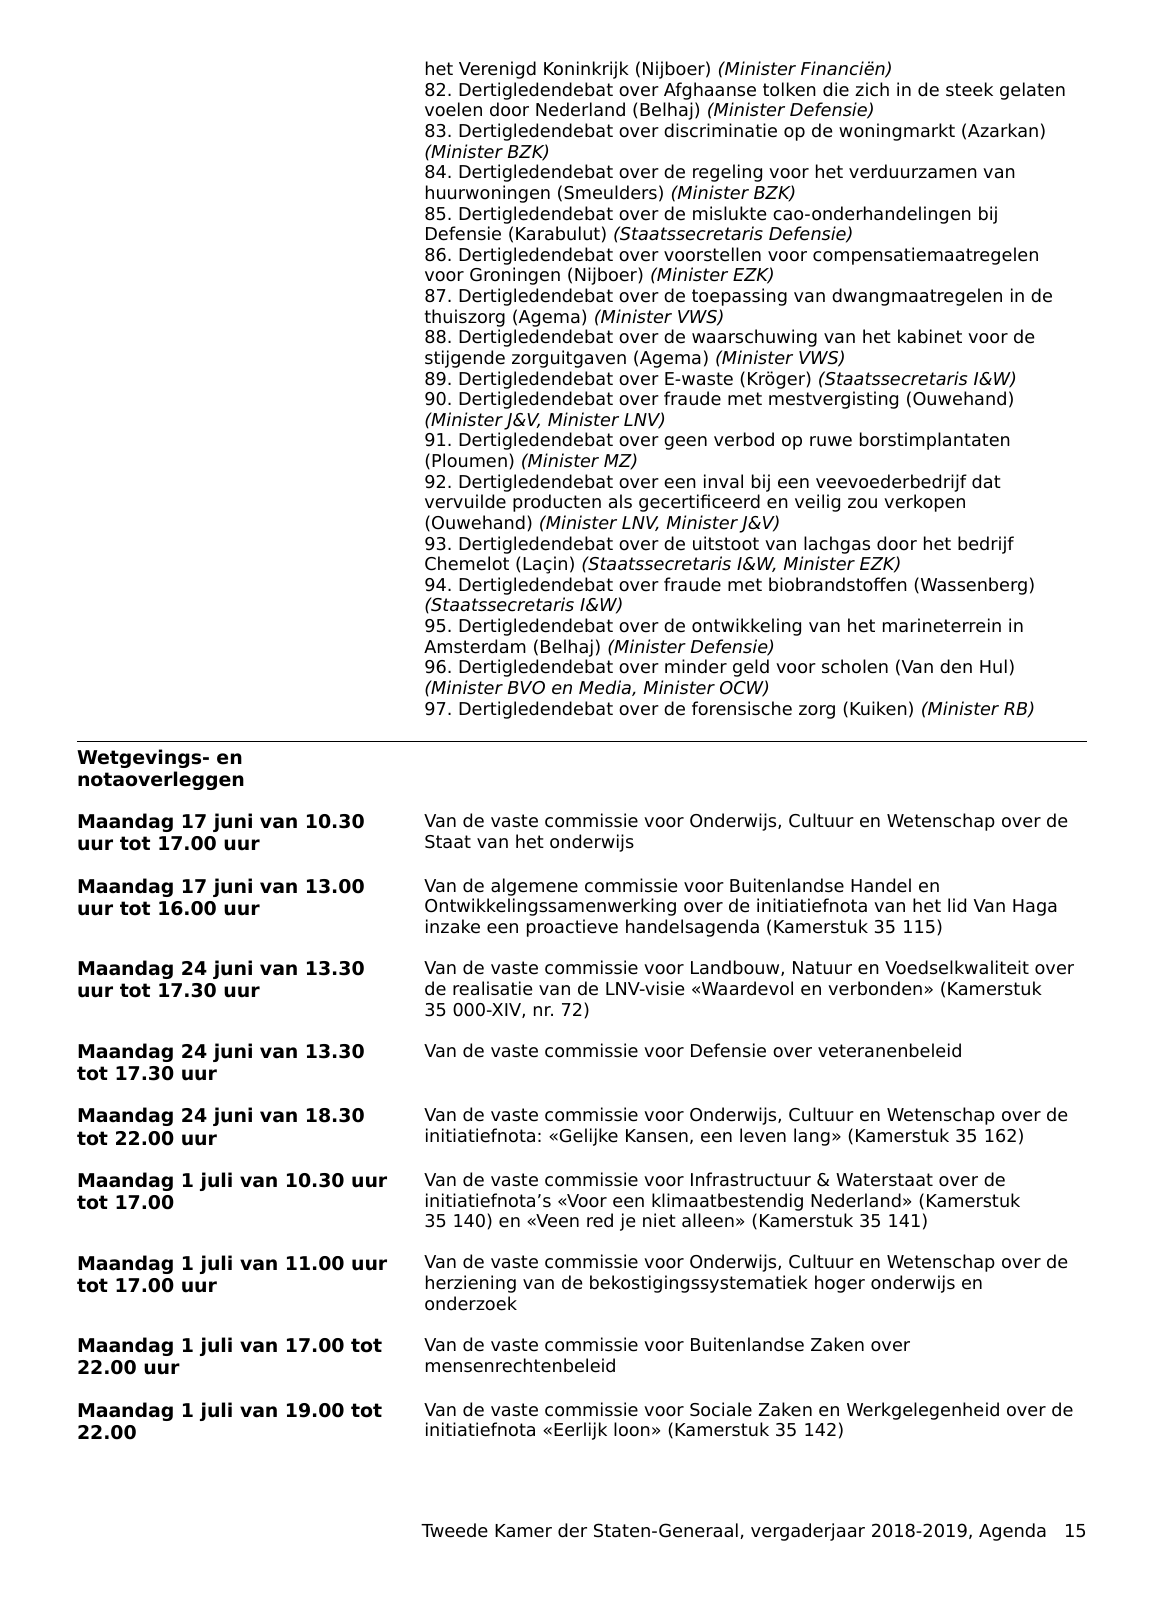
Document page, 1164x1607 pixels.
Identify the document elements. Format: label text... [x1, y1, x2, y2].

table_cell [401, 791, 418, 811]
table_cell 87. Dertigledendebat over de toepassing van dwangmaatregelen in de thuiszorg (Agema) (Minister VWS) [418, 286, 1087, 327]
table_cell Maandag 17 juni van 13.00 uur tot 16.00 uur [77, 876, 401, 938]
table_cell 84. Dertigledendebat over de regeling voor het verduurzamen van huurwoningen (Smeulders) (Minister BZK) [418, 162, 1087, 203]
table_cell 91. Dertigledendebat over geen verbod op ruwe borstimplantaten (Ploumen) (Minister MZ) [418, 430, 1087, 472]
table_cell [77, 80, 401, 121]
table_cell [401, 430, 418, 472]
table_cell [77, 791, 401, 811]
table_cell [77, 472, 401, 533]
table_cell Maandag 1 juli van 11.00 uur tot 17.00 uur [77, 1253, 401, 1314]
table_cell [401, 1335, 418, 1379]
table_cell Maandag 24 juni van 18.30 tot 22.00 uur [77, 1105, 401, 1149]
table_cell Maandag 24 juni van 13.30 tot 17.30 uur [77, 1041, 401, 1085]
table_cell [418, 1444, 1087, 1464]
table_cell [401, 1041, 418, 1085]
table_cell 93. Dertigledendebat over de uitstoot van lachgas door het bedrijf Chemelot (Laçin) (Staatssecretaris I&W, Minister EZK) [418, 534, 1087, 575]
table_header [418, 742, 1087, 791]
table_cell 88. Dertigledendebat over de waarschuwing van het kabinet voor de stijgende zorguitgaven (Agema) (Minister VWS) [418, 327, 1087, 368]
table_cell 89. Dertigledendebat over E-waste (Kröger) (Staatssecretaris I&W) [418, 369, 1087, 389]
table_cell [77, 59, 401, 80]
table_header Wetgevings- en notaoverleggen [77, 742, 401, 791]
table_cell Maandag 1 juli van 17.00 tot 22.00 uur [77, 1335, 401, 1379]
table_cell Van de vaste commissie voor Infrastructuur & Waterstaat over de initiatiefnota’s «Voor een klimaatbestendig Nederland» (Kamerstuk 35 140) en «Veen red je niet alleen» (Kamerstuk 35 141) [418, 1170, 1087, 1232]
table_cell [418, 938, 1087, 958]
table_cell [401, 472, 418, 533]
table_cell [401, 1253, 418, 1314]
table_cell Van de vaste commissie voor Onderwijs, Cultuur en Wetenschap over de herziening van de bekostigingssystematiek hoger onderwijs en onderzoek [418, 1253, 1087, 1314]
table_cell Van de vaste commissie voor Onderwijs, Cultuur en Wetenschap over de initiatiefnota: «Gelijke Kansen, een leven lang» (Kamerstuk 35 162) [418, 1105, 1087, 1149]
table_cell [77, 616, 401, 657]
table_cell [401, 616, 418, 657]
table_cell [418, 1149, 1087, 1170]
table_cell [401, 1232, 418, 1252]
table_cell Van de vaste commissie voor Sociale Zaken en Werkgelegenheid over de initiatiefnota «Eerlijk loon» (Kamerstuk 35 142) [418, 1400, 1087, 1443]
table_cell Van de vaste commissie voor Onderwijs, Cultuur en Wetenschap over de Staat van het onderwijs [418, 811, 1087, 855]
table_cell [401, 1379, 418, 1399]
table_cell Maandag 24 juni van 13.30 uur tot 17.30 uur [77, 958, 401, 1020]
table_cell [77, 327, 401, 368]
table_cell [401, 1444, 418, 1464]
table_cell [418, 1379, 1087, 1399]
table_cell [401, 59, 418, 80]
table_cell [77, 657, 401, 698]
table_cell Maandag 1 juli van 10.30 uur tot 17.00 [77, 1170, 401, 1232]
table_cell [77, 389, 401, 430]
table_header [401, 742, 418, 791]
table_cell [418, 1232, 1087, 1252]
table_cell [401, 1020, 418, 1041]
table_cell [401, 938, 418, 958]
table_cell 92. Dertigledendebat over een inval bij een veevoederbedrijf dat vervuilde producten als gecertificeerd en veilig zou verkopen (Ouwehand) (Minister LNV, Minister J&V) [418, 472, 1087, 533]
table_cell 94. Dertigledendebat over fraude met biobrandstoffen (Wassenberg) (Staatssecretaris I&W) [418, 575, 1087, 616]
table_cell [401, 575, 418, 616]
table_cell [418, 1085, 1087, 1105]
table_cell [401, 389, 418, 430]
table_cell [401, 657, 418, 698]
table_cell [77, 699, 401, 719]
table_cell [77, 286, 401, 327]
table_cell [77, 1444, 401, 1464]
table_cell 85. Dertigledendebat over de mislukte cao-onderhandelingen bij Defensie (Karabulut) (Staatssecretaris Defensie) [418, 204, 1087, 245]
table_cell [401, 699, 418, 719]
table_cell Maandag 17 juni van 10.30 uur tot 17.00 uur [77, 811, 401, 855]
table_cell [401, 1149, 418, 1170]
table_cell [401, 811, 418, 855]
table_cell [77, 162, 401, 203]
table_cell 96. Dertigledendebat over minder geld voor scholen (Van den Hul) (Minister BVO en Media, Minister OCW) [418, 657, 1087, 698]
table_cell [401, 327, 418, 368]
table_cell Maandag 1 juli van 19.00 tot 22.00 [77, 1400, 401, 1443]
table_cell [77, 1020, 401, 1041]
table_cell [401, 369, 418, 389]
table_cell [401, 534, 418, 575]
table_cell [77, 1232, 401, 1252]
table_cell [77, 575, 401, 616]
table_cell [401, 958, 418, 1020]
table_cell [77, 855, 401, 876]
table_cell [401, 876, 418, 938]
table_cell [418, 1314, 1087, 1335]
table_cell [77, 1379, 401, 1399]
table_cell Van de vaste commissie voor Defensie over veteranenbeleid [418, 1041, 1087, 1085]
table_cell [77, 369, 401, 389]
table_cell [401, 286, 418, 327]
table_cell [77, 1085, 401, 1105]
table_cell [77, 430, 401, 472]
table_cell [401, 855, 418, 876]
table_cell [401, 162, 418, 203]
table_cell [77, 1314, 401, 1335]
table_cell [401, 80, 418, 121]
table_cell [401, 1400, 418, 1443]
table_cell [418, 855, 1087, 876]
table_cell [77, 121, 401, 162]
table_cell [77, 534, 401, 575]
table_cell [77, 204, 401, 245]
table_cell [401, 204, 418, 245]
table_cell 95. Dertigledendebat over de ontwikkeling van het marineterrein in Amsterdam (Belhaj) (Minister Defensie) [418, 616, 1087, 657]
table_cell [77, 938, 401, 958]
table_cell het Verenigd Koninkrijk (Nijboer) (Minister Financiën) [418, 59, 1087, 80]
table_cell [401, 1170, 418, 1232]
table_cell [401, 121, 418, 162]
table_cell 82. Dertigledendebat over Afghaanse tolken die zich in de steek gelaten voelen door Nederland (Belhaj) (Minister Defensie) [418, 80, 1087, 121]
table_cell 83. Dertigledendebat over discriminatie op de woningmarkt (Azarkan) (Minister BZK) [418, 121, 1087, 162]
table_cell 90. Dertigledendebat over fraude met mestvergisting (Ouwehand) (Minister J&V, Minister LNV) [418, 389, 1087, 430]
table_cell [401, 245, 418, 286]
table_cell Van de vaste commissie voor Buitenlandse Zaken over mensenrechtenbeleid [418, 1335, 1087, 1379]
table_cell [418, 1020, 1087, 1041]
table_cell Van de vaste commissie voor Landbouw, Natuur en Voedselkwaliteit over de realisatie van de LNV-visie «Waardevol en verbonden» (Kamerstuk 35 000-XIV, nr. 72) [418, 958, 1087, 1020]
table_cell [77, 1149, 401, 1170]
table_cell Van de algemene commissie voor Buitenlandse Handel en Ontwikkelingssamenwerking over de initiatiefnota van het lid Van Haga inzake een proactieve handelsagenda (Kamerstuk 35 115) [418, 876, 1087, 938]
table_cell [418, 791, 1087, 811]
table_cell 97. Dertigledendebat over de forensische zorg (Kuiken) (Minister RB) [418, 699, 1087, 719]
table_cell [401, 1105, 418, 1149]
table_cell [77, 245, 401, 286]
table_cell [401, 1085, 418, 1105]
table_cell [401, 1314, 418, 1335]
table_cell 86. Dertigledendebat over voorstellen voor compensatiemaatregelen voor Groningen (Nijboer) (Minister EZK) [418, 245, 1087, 286]
